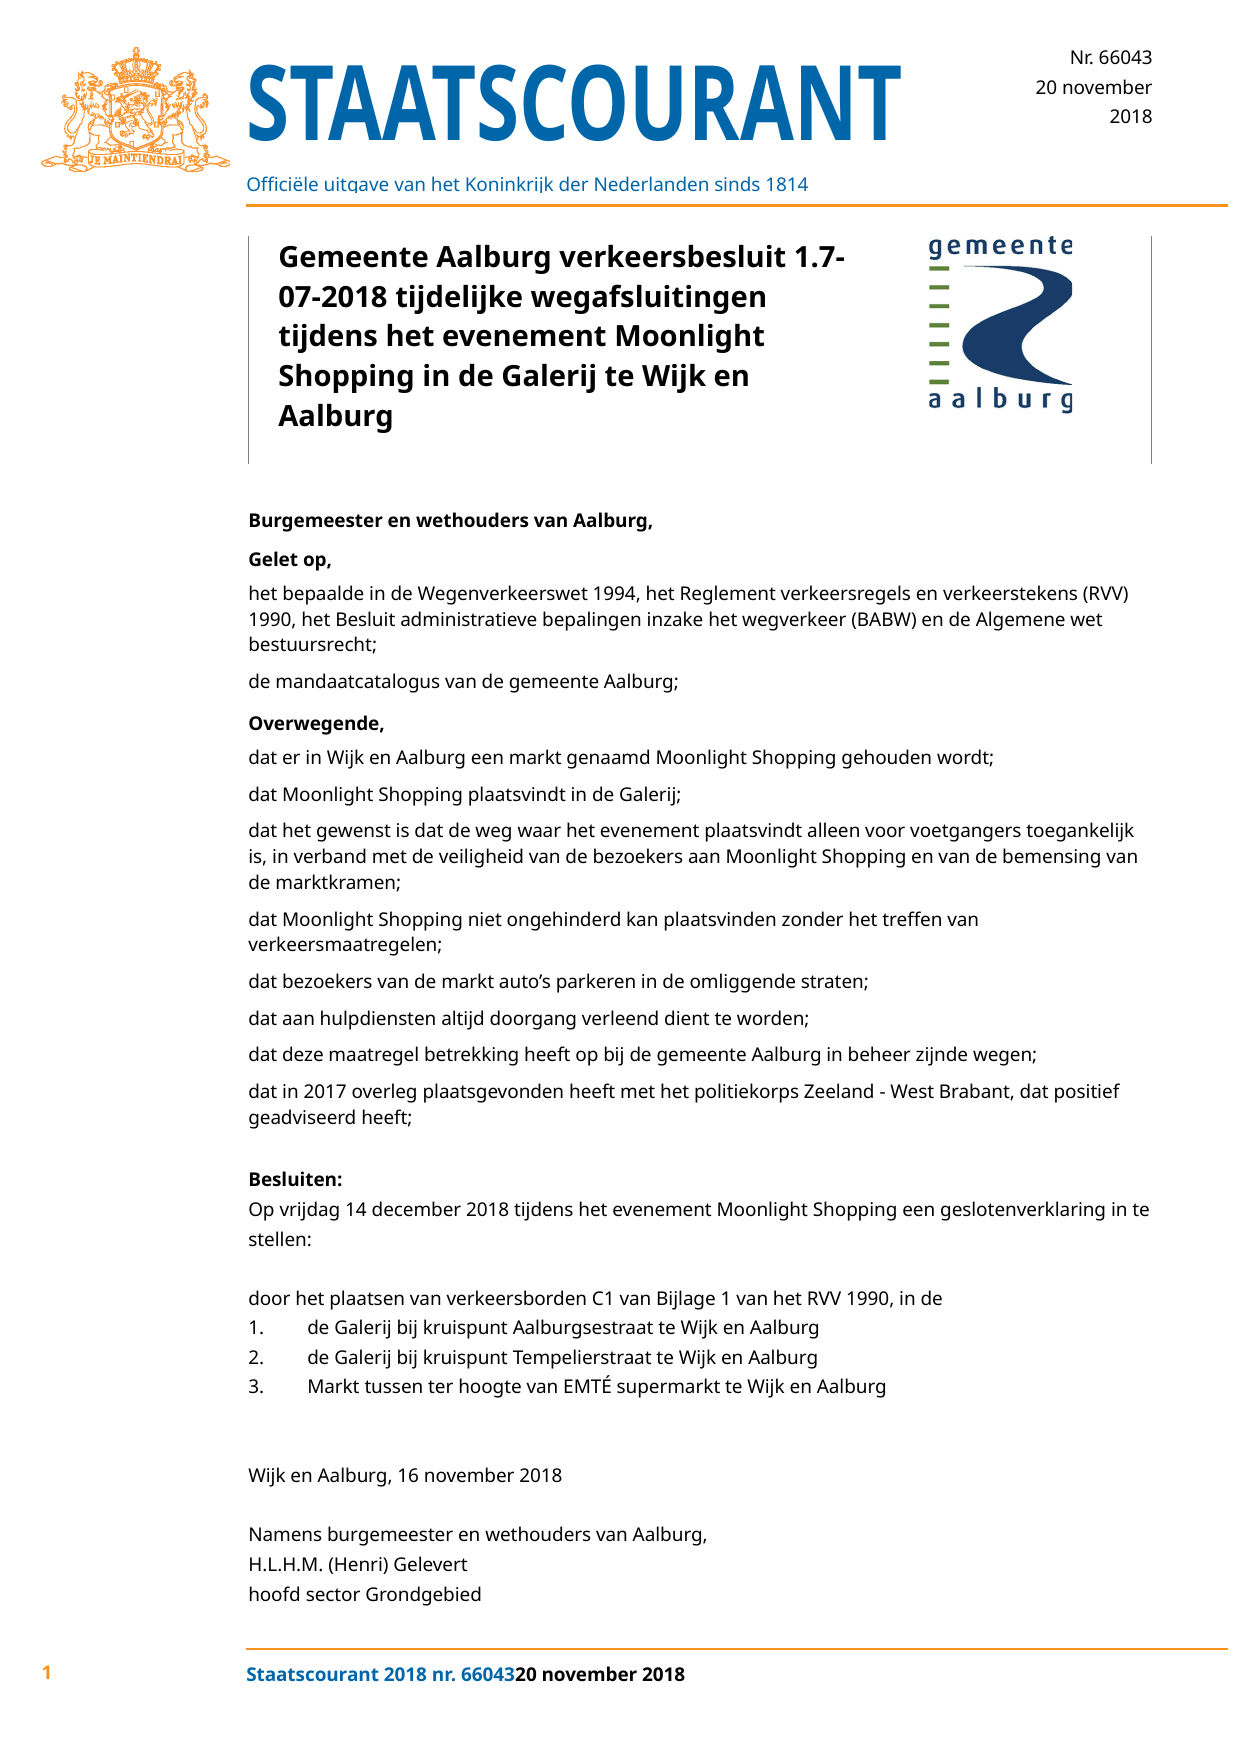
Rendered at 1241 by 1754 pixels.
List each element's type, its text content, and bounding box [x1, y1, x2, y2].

text dat er in Wijk en Aalburg een markt genaamd Moonlight Shopping gehouden wordt; [248, 744, 1152, 770]
text dat deze maatregel betrekking heeft op bij de gemeente Aalburg in beheer zijnde wegen; [248, 1041, 1152, 1067]
table_header [850, 236, 929, 413]
text door het plaatsen van verkeersborden C1 van Bijlage 1 van het RVV 1990, in de [248, 1285, 1152, 1311]
text dat Moonlight Shopping niet ongehinderd kan plaatsvinden zonder het treffen van verkeersmaatregelen; [248, 906, 1152, 957]
text Overwegende, [248, 710, 1152, 736]
picture [929, 236, 1073, 414]
text dat in 2017 overleg plaatsgevonden heeft met het politiekorps Zeeland - West Brabant, dat positief geadviseerd heeft; [248, 1078, 1152, 1129]
text H.L.H.M. (Henri) Gelevert [248, 1551, 1152, 1577]
text Namens burgemeester en wethouders van Aalburg, [248, 1522, 1152, 1547]
text Burgemeester en wethouders van Aalburg, [248, 507, 1152, 533]
picture [41, 47, 231, 172]
text het bepaalde in de Wegenverkeerswet 1994, het Reglement verkeersregels en verkeerstekens (RVV) 1990, het Besluit administratieve bepalingen inzake het wegverkeer (BABW) en de Algemene wet bestuursrecht; [248, 580, 1152, 657]
text Gelet op, [248, 546, 1152, 572]
table_header Gemeente Aalburg verkeersbesluit 1.7-07-2018 tijdelijke wegafsluitingen tijdens het evenement Moonlight Shopping in de Galerij te Wijk en Aalburg [249, 236, 850, 464]
list de Galerij bij kruispunt Tempelierstraat te Wijk en Aalburg [248, 1344, 1152, 1370]
text Wijk en Aalburg, 16 november 2018 [248, 1462, 1152, 1488]
text Op vrijdag 14 december 2018 tijdens het evenement Moonlight Shopping een geslotenverklaring in te stellen: [248, 1196, 1152, 1251]
text dat aan hulpdiensten altijd doorgang verleend dient te worden; [248, 1005, 1152, 1031]
table_header [850, 414, 1151, 464]
table_header [1073, 236, 1151, 413]
text hoofd sector Grondgebied [248, 1581, 1152, 1606]
text dat het gewenst is dat de weg waar het evenement plaatsvindt alleen voor voetgangers toegankelijk is, in verband met de veiligheid van de bezoekers aan Moonlight Shopping en van de bemensing van de marktkramen; [248, 818, 1152, 895]
text Besluiten: [248, 1167, 1152, 1192]
text dat bezoekers van de markt auto’s parkeren in de omliggende straten; [248, 968, 1152, 994]
list Markt tussen ter hoogte van EMTÉ supermarkt te Wijk en Aalburg [248, 1374, 1152, 1399]
text dat Moonlight Shopping plaatsvindt in de Galerij; [248, 781, 1152, 807]
list de Galerij bij kruispunt Aalburgsestraat te Wijk en Aalburg [248, 1314, 1152, 1340]
text de mandaatcatalogus van de gemeente Aalburg; [248, 668, 1152, 694]
